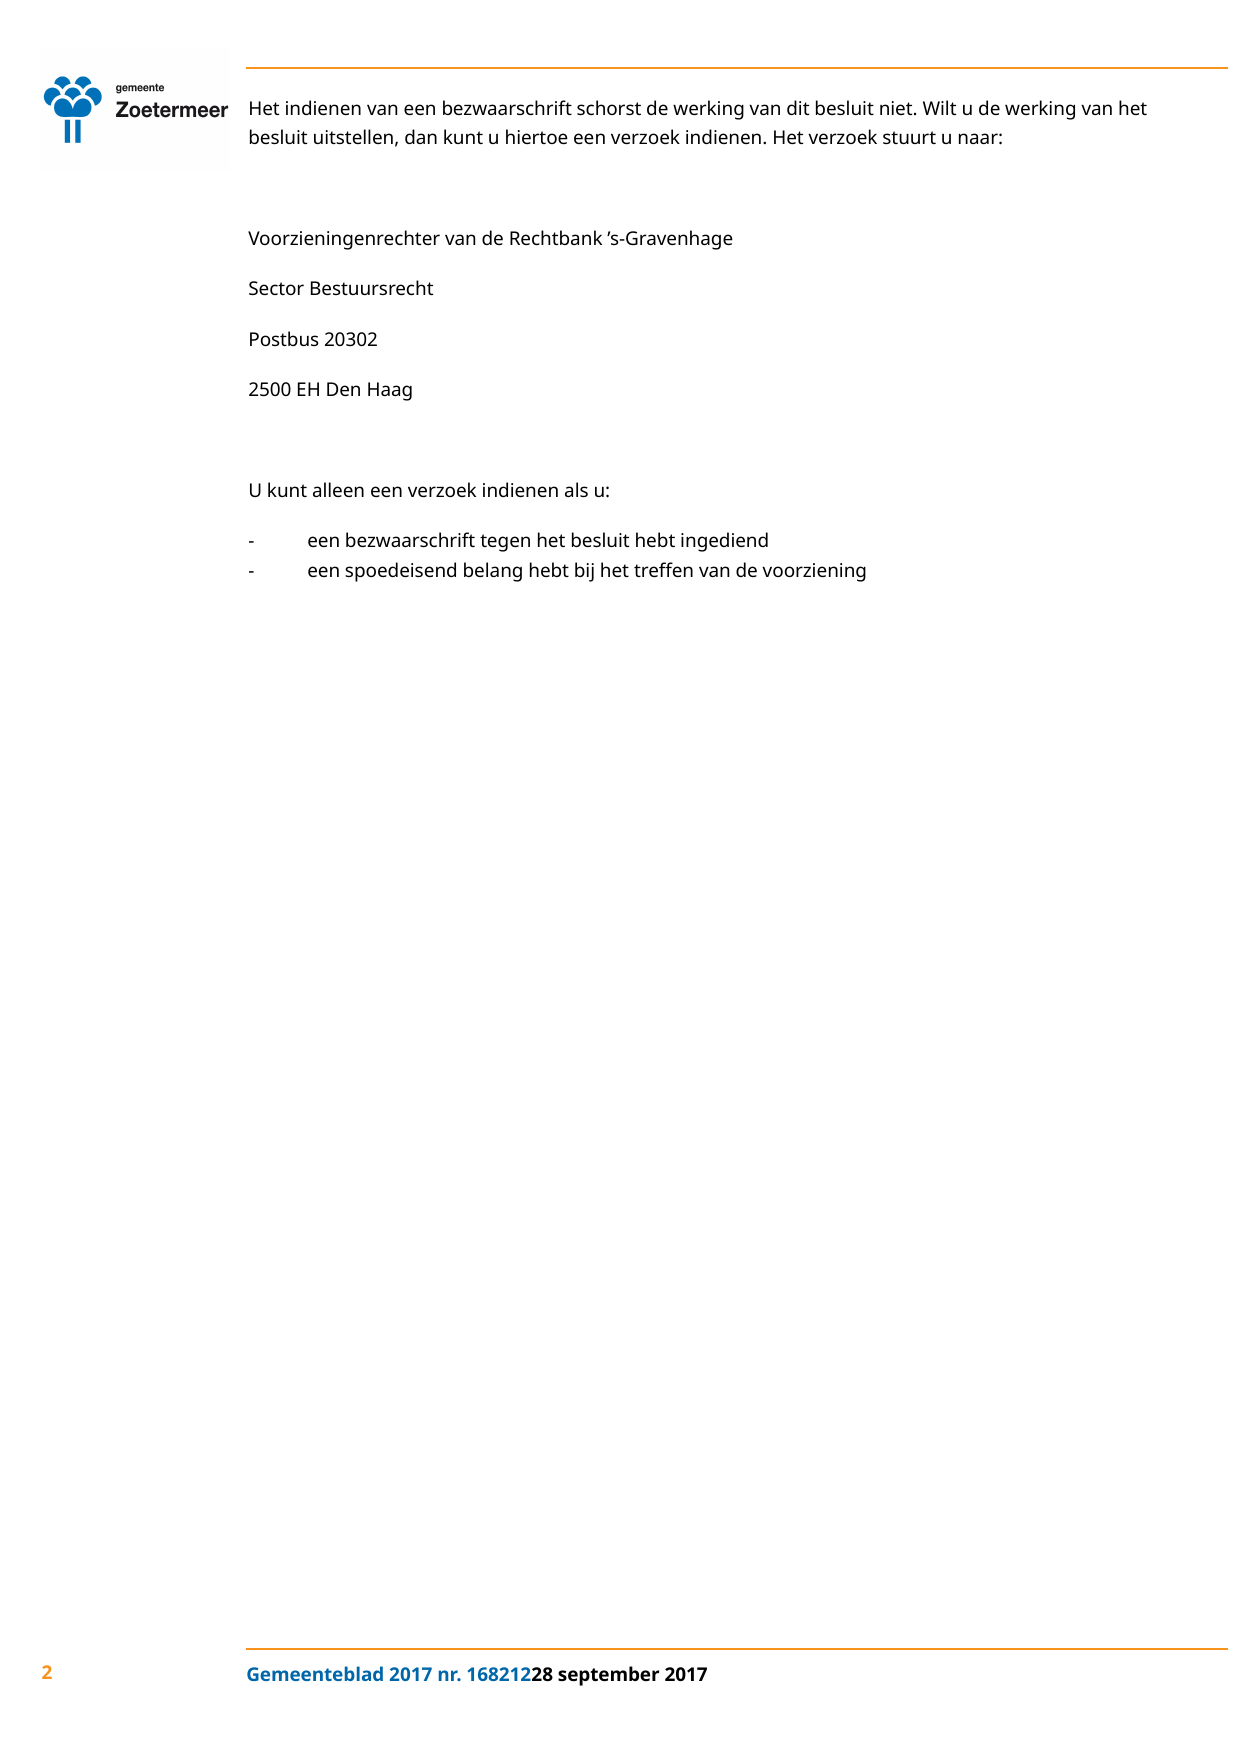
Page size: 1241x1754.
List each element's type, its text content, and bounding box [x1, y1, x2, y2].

text Sector Bestuursrecht [248, 276, 1152, 301]
text 2500 EH Den Haag [248, 376, 1152, 402]
text Voorzieningenrechter van de Rechtbank ’s-Gravenhage [248, 225, 1152, 251]
text U kunt alleen een verzoek indienen als u: [248, 477, 1152, 503]
list een spoedeisend belang hebt bij het treffen van de voorziening [248, 557, 1152, 583]
text Postbus 20302 [248, 326, 1152, 352]
text Het indienen van een bezwaarschrift schorst de werking van dit besluit niet. Wilt u de werking van het besluit uitstellen, dan kunt u hiertoe een verzoek indienen. Het verzoek stuurt u naar: [248, 95, 1152, 150]
list een bezwaarschrift tegen het besluit hebt ingediend [248, 528, 1152, 553]
picture [41, 47, 231, 172]
